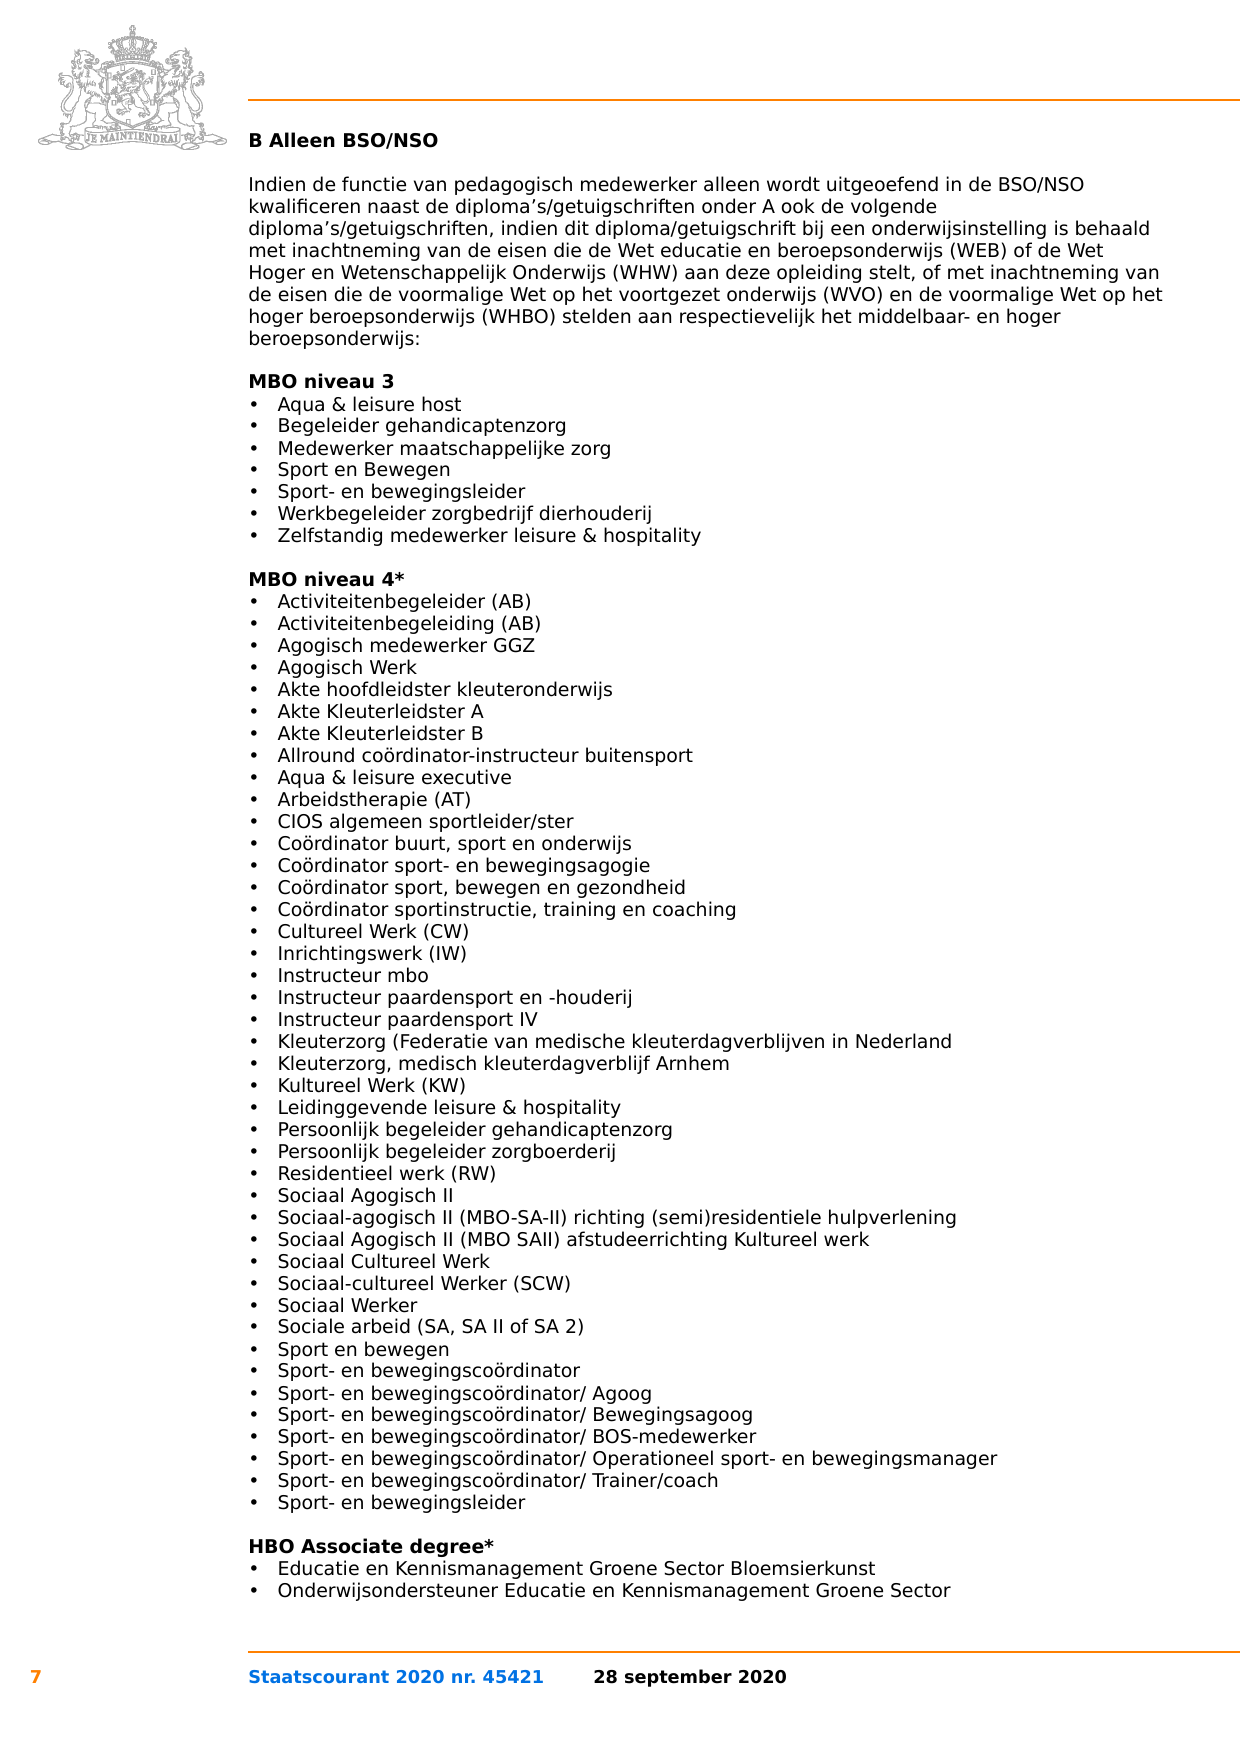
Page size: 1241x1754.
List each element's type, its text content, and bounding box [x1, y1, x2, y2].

text • Coördinator sport, bewegen en gezondheid [248, 877, 1163, 899]
text • Werkbegeleider zorgbedrijf dierhouderij [248, 503, 1163, 525]
text • Inrichtingswerk (IW) [248, 943, 1163, 965]
text • Coördinator sportinstructie, training en coaching [248, 899, 1163, 921]
text • Aqua & leisure host [248, 393, 1163, 415]
text • Kultureel Werk (KW) [248, 1075, 1163, 1097]
text • Allround coördinator-instructeur buitensport [248, 745, 1163, 767]
text • Sociaal Agogisch II [248, 1184, 1163, 1207]
text • Sport en Bewegen [248, 459, 1163, 481]
text • Leidinggevende leisure & hospitality [248, 1097, 1163, 1119]
text • Sport- en bewegingscoördinator/ BOS-medewerker [248, 1426, 1163, 1448]
text • Coördinator sport- en bewegingsagogie [248, 855, 1163, 877]
text • Begeleider gehandicaptenzorg [248, 415, 1163, 437]
text • Akte hoofdleidster kleuteronderwijs [248, 679, 1163, 701]
text • Agogisch Werk [248, 657, 1163, 679]
text • Sport- en bewegingscoördinator/ Trainer/coach [248, 1470, 1163, 1492]
text • Sport- en bewegingscoördinator [248, 1360, 1163, 1382]
text • Sport en bewegen [248, 1338, 1163, 1360]
text • Sport- en bewegingscoördinator/ Operationeel sport- en bewegingsmanager [248, 1448, 1163, 1470]
text • Arbeidstherapie (AT) [248, 789, 1163, 811]
text • Sport- en bewegingsleider [248, 481, 1163, 503]
text • Sport- en bewegingscoördinator/ Agoog [248, 1382, 1163, 1404]
text Indien de functie van pedagogisch medewerker alleen wordt uitgeoefend in de BSO/NSO kwalificeren naast de diploma’s/getuigschriften onder A ook de volgende diploma’s/getuigschriften, indien dit diploma/getuigschrift bij een onderwijsinstelling is behaald met inachtneming van de eisen die de Wet educatie en beroepsonderwijs (WEB) of de Wet Hoger en Wetenschappelijk Onderwijs (WHW) aan deze opleiding stelt, of met inachtneming van de eisen die de voormalige Wet op het voortgezet onderwijs (WVO) en de voormalige Wet op het hoger beroepsonderwijs (WHBO) stelden aan respectievelijk het middelbaar- en hoger beroepsonderwijs: [248, 174, 1163, 349]
text • Sociaal Agogisch II (MBO SAII) afstudeerrichting Kultureel werk [248, 1228, 1163, 1251]
text • Sociaal-cultureel Werker (SCW) [248, 1272, 1163, 1294]
text • Instructeur paardensport en -houderij [248, 987, 1163, 1009]
subtitle B Alleen BSO/NSO [248, 130, 1163, 152]
text • Educatie en Kennismanagement Groene Sector Bloemsierkunst [248, 1558, 1163, 1580]
text • Medewerker maatschappelijke zorg [248, 437, 1163, 459]
text • CIOS algemeen sportleider/ster [248, 811, 1163, 833]
text • Residentieel werk (RW) [248, 1163, 1163, 1184]
text • Sociaal Cultureel Werk [248, 1251, 1163, 1272]
text • Activiteitenbegeleider (AB) [248, 591, 1163, 613]
text • Sociaal-agogisch II (MBO-SA-II) richting (semi)residentiele hulpverlening [248, 1207, 1163, 1228]
text • Akte Kleuterleidster A [248, 701, 1163, 723]
text • Coördinator buurt, sport en onderwijs [248, 833, 1163, 855]
text • Sport- en bewegingscoördinator/ Bewegingsagoog [248, 1404, 1163, 1426]
text MBO niveau 3 [248, 371, 1163, 393]
text • Instructeur paardensport IV [248, 1009, 1163, 1031]
text • Aqua & leisure executive [248, 767, 1163, 789]
text • Sociaal Werker [248, 1294, 1163, 1316]
text • Sport- en bewegingsleider [248, 1492, 1163, 1514]
text • Sociale arbeid (SA, SA II of SA 2) [248, 1316, 1163, 1338]
text MBO niveau 4* [248, 569, 1163, 591]
text • Agogisch medewerker GGZ [248, 635, 1163, 657]
text • Instructeur mbo [248, 965, 1163, 987]
text • Kleuterzorg (Federatie van medische kleuterdagverblijven in Nederland [248, 1031, 1163, 1053]
text • Onderwijsondersteuner Educatie en Kennismanagement Groene Sector [248, 1580, 1163, 1602]
text • Zelfstandig medewerker leisure & hospitality [248, 525, 1163, 547]
text • Akte Kleuterleidster B [248, 723, 1163, 745]
text • Cultureel Werk (CW) [248, 921, 1163, 943]
text • Activiteitenbegeleiding (AB) [248, 613, 1163, 635]
text HBO Associate degree* [248, 1536, 1163, 1558]
picture [38, 25, 227, 150]
text • Persoonlijk begeleider gehandicaptenzorg [248, 1119, 1163, 1141]
text • Persoonlijk begeleider zorgboerderij [248, 1141, 1163, 1163]
text • Kleuterzorg, medisch kleuterdagverblijf Arnhem [248, 1053, 1163, 1075]
